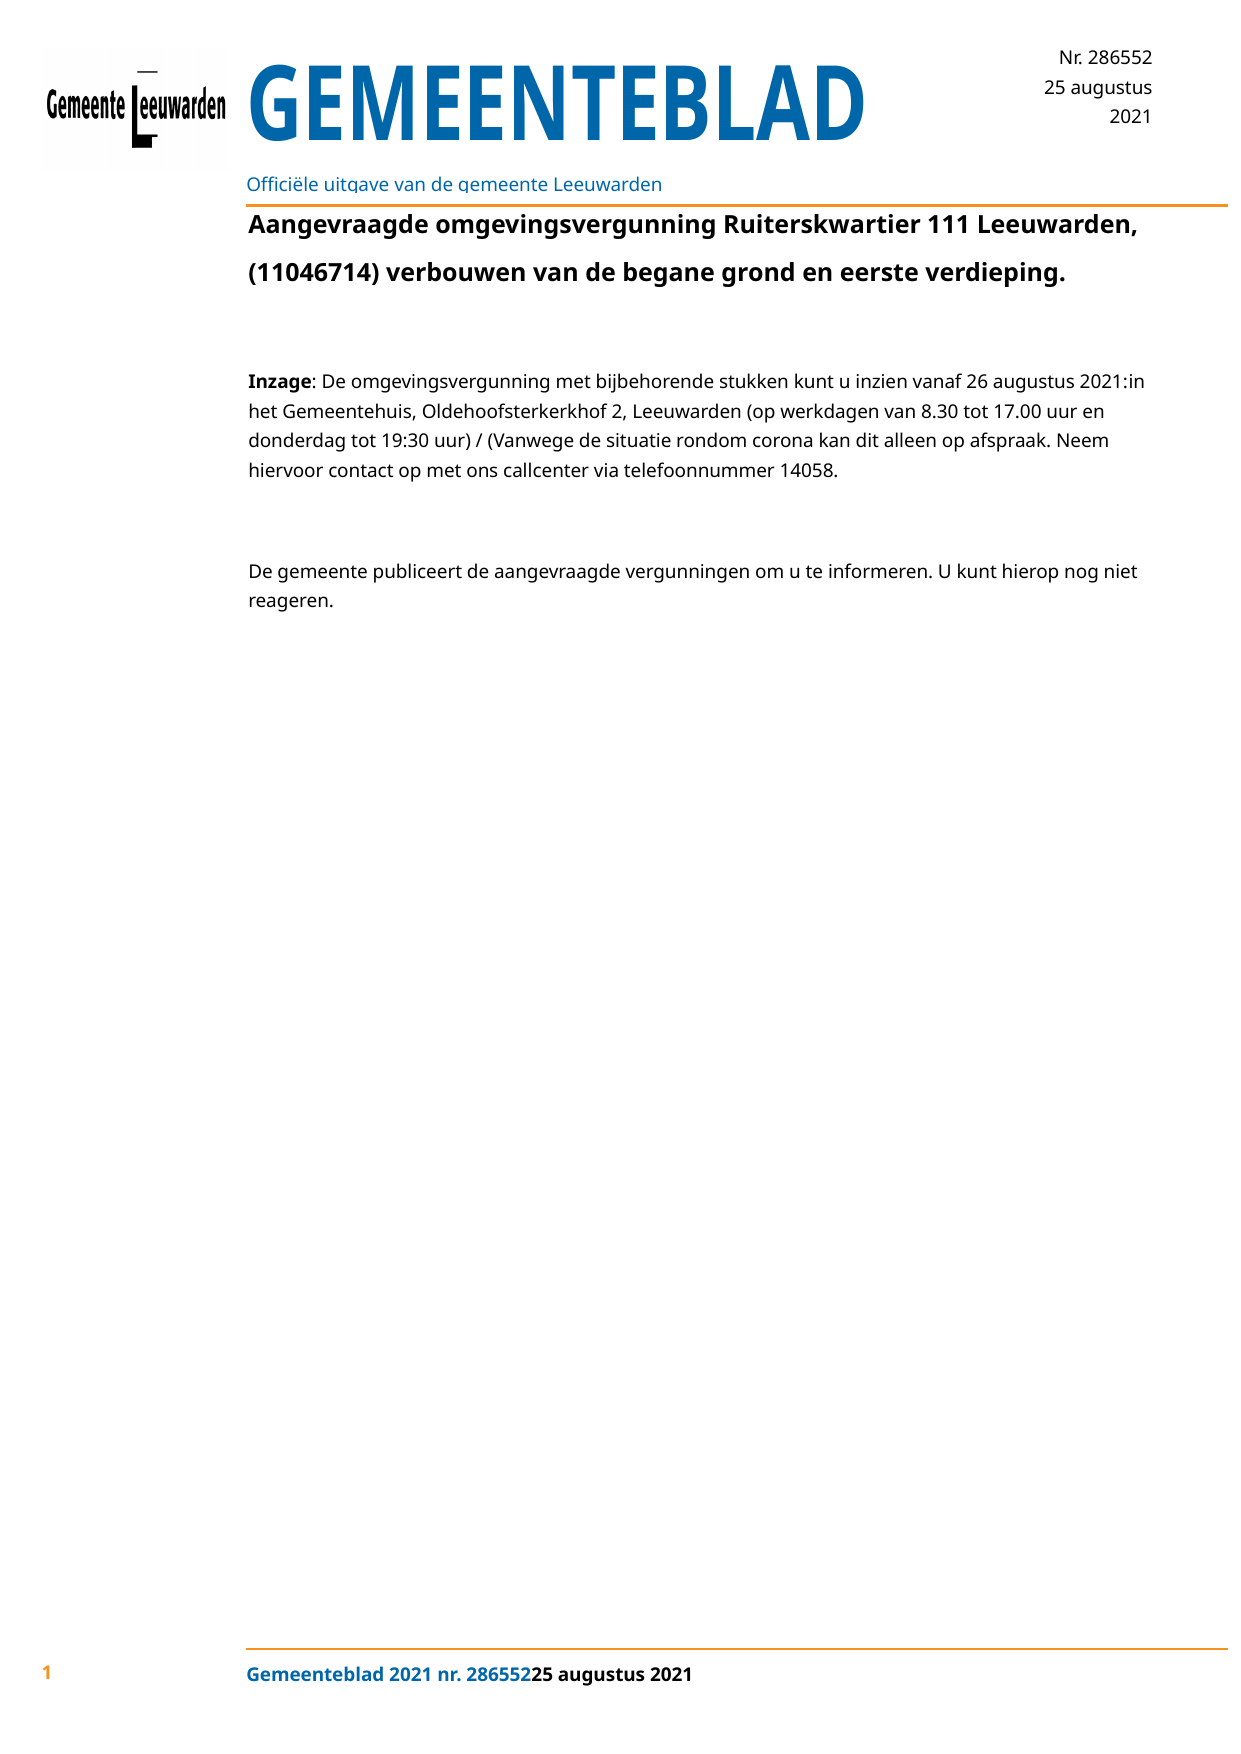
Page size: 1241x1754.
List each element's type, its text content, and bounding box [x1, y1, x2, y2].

text Aangevraagde omgevingsvergunning Ruiterskwartier 111 Leeuwarden, (11046714) verbouwen van de begane grond en eerste verdieping. [248, 207, 1152, 288]
picture [41, 47, 231, 172]
text De gemeente publiceert de aangevraagde vergunningen om u te informeren. U kunt hierop nog niet reageren. [248, 558, 1152, 613]
text Inzage: De omgevingsvergunning met bijbehorende stukken kunt u inzien vanaf 26 augustus 2021:in het Gemeentehuis, Oldehoofsterkerkhof 2, Leeuwarden (op werkdagen van 8.30 tot 17.00 uur en donderdag tot 19:30 uur) / (Vanwege de situatie rondom corona kan dit alleen op afspraak. Neem hiervoor contact op met ons callcenter via telefoonnummer 14058. [248, 368, 1152, 483]
